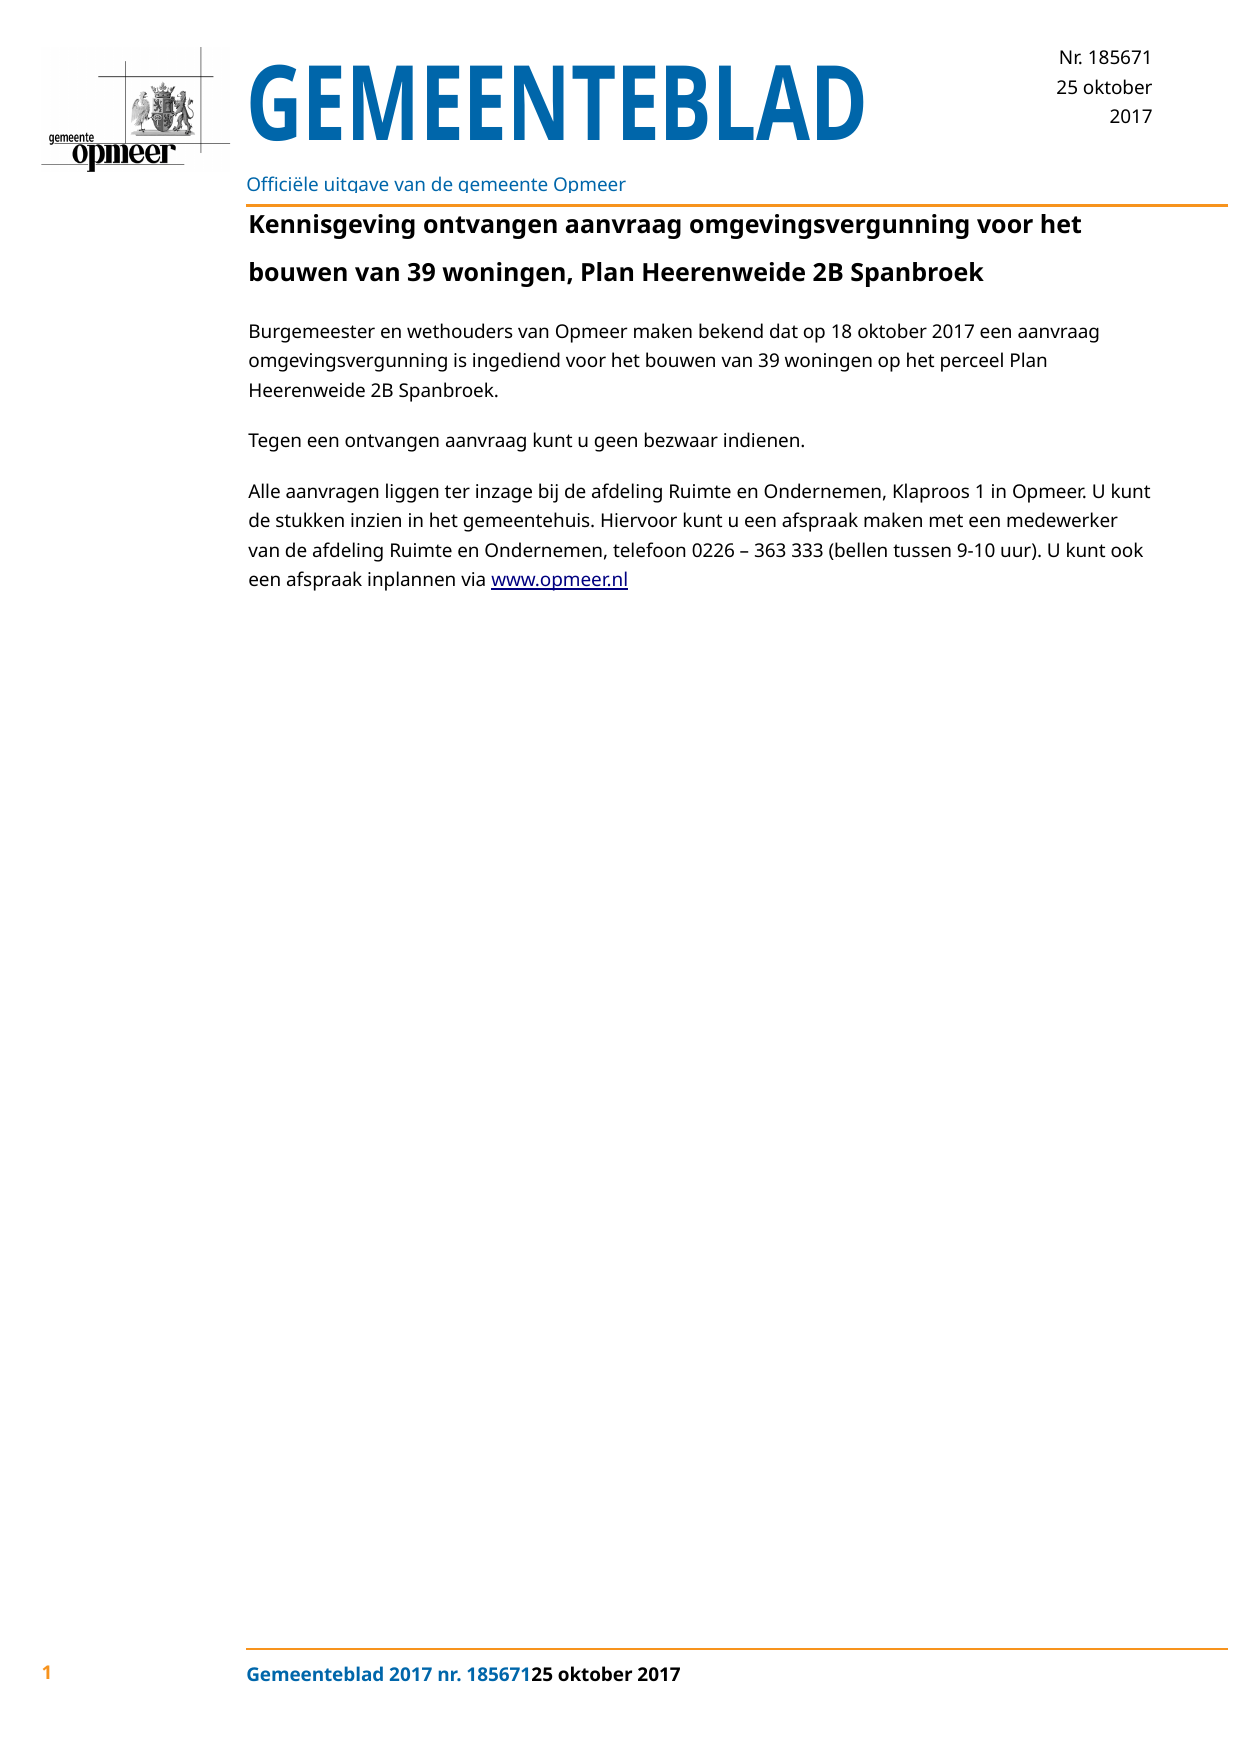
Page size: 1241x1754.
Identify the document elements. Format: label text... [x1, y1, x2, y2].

text Alle aanvragen liggen ter inzage bij de afdeling Ruimte en Ondernemen, Klaproos 1 in Opmeer. U kunt de stukken inzien in het gemeentehuis. Hiervoor kunt u een afspraak maken met een medewerker van de afdeling Ruimte en Ondernemen, telefoon 0226 – 363 333 (bellen tussen 9-10 uur). U kunt ook een afspraak inplannen via www.opmeer.nl [248, 478, 1152, 592]
text Kennisgeving ontvangen aanvraag omgevingsvergunning voor het bouwen van 39 woningen, Plan Heerenweide 2B Spanbroek [248, 207, 1152, 288]
text Tegen een ontvangen aanvraag kunt u geen bezwaar indienen. [248, 427, 1152, 453]
picture [41, 47, 231, 172]
text Burgemeester en wethouders van Opmeer maken bekend dat op 18 oktober 2017 een aanvraag omgevingsvergunning is ingediend voor het bouwen van 39 woningen op het perceel Plan Heerenweide 2B Spanbroek. [248, 318, 1152, 403]
